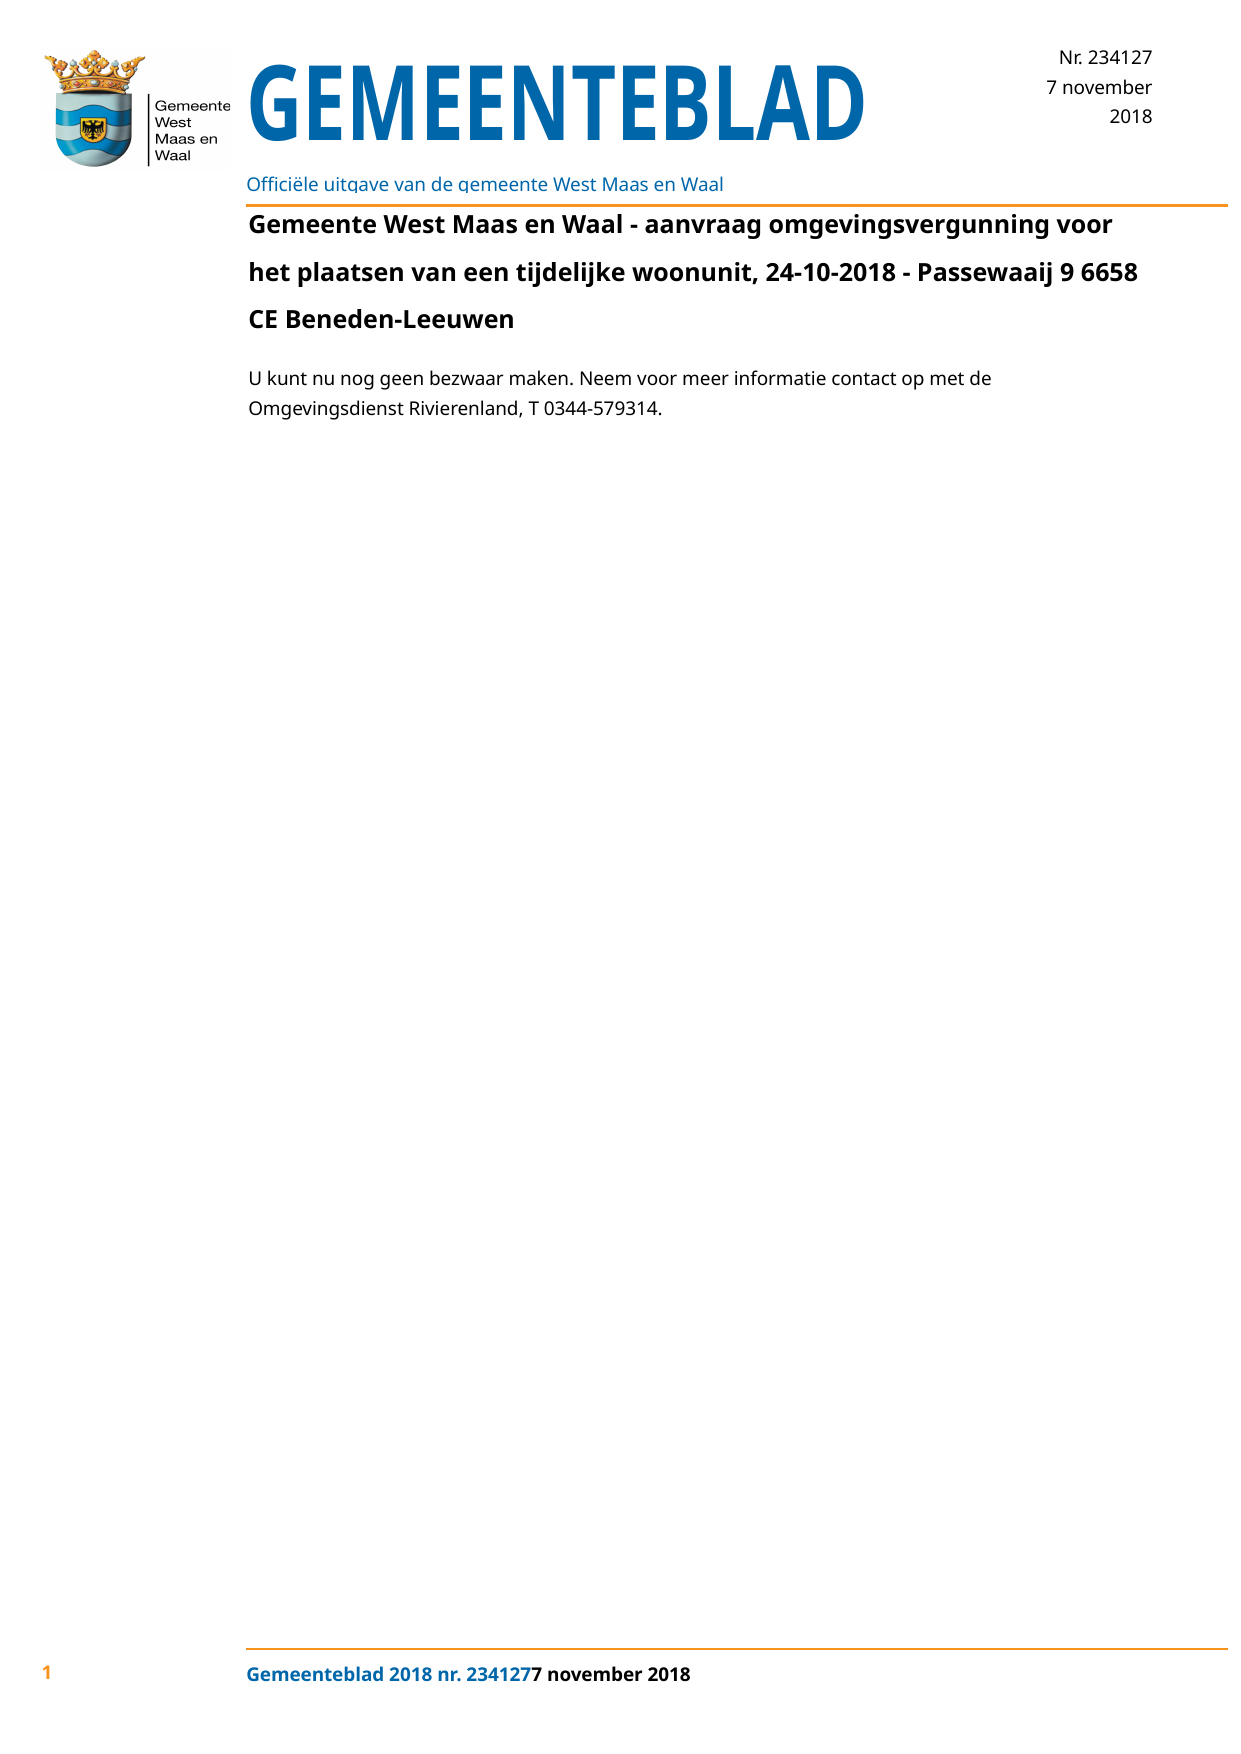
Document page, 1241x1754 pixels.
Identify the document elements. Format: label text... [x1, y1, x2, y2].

text Gemeente West Maas en Waal - aanvraag omgevingsvergunning voor het plaatsen van een tijdelijke woonunit, 24-10-2018 - Passewaaij 9 6658 CE Beneden-Leeuwen [248, 207, 1152, 336]
picture [41, 47, 231, 172]
text U kunt nu nog geen bezwaar maken. Neem voor meer informatie contact op met de Omgevingsdienst Rivierenland, T 0344-579314. [248, 366, 1152, 421]
